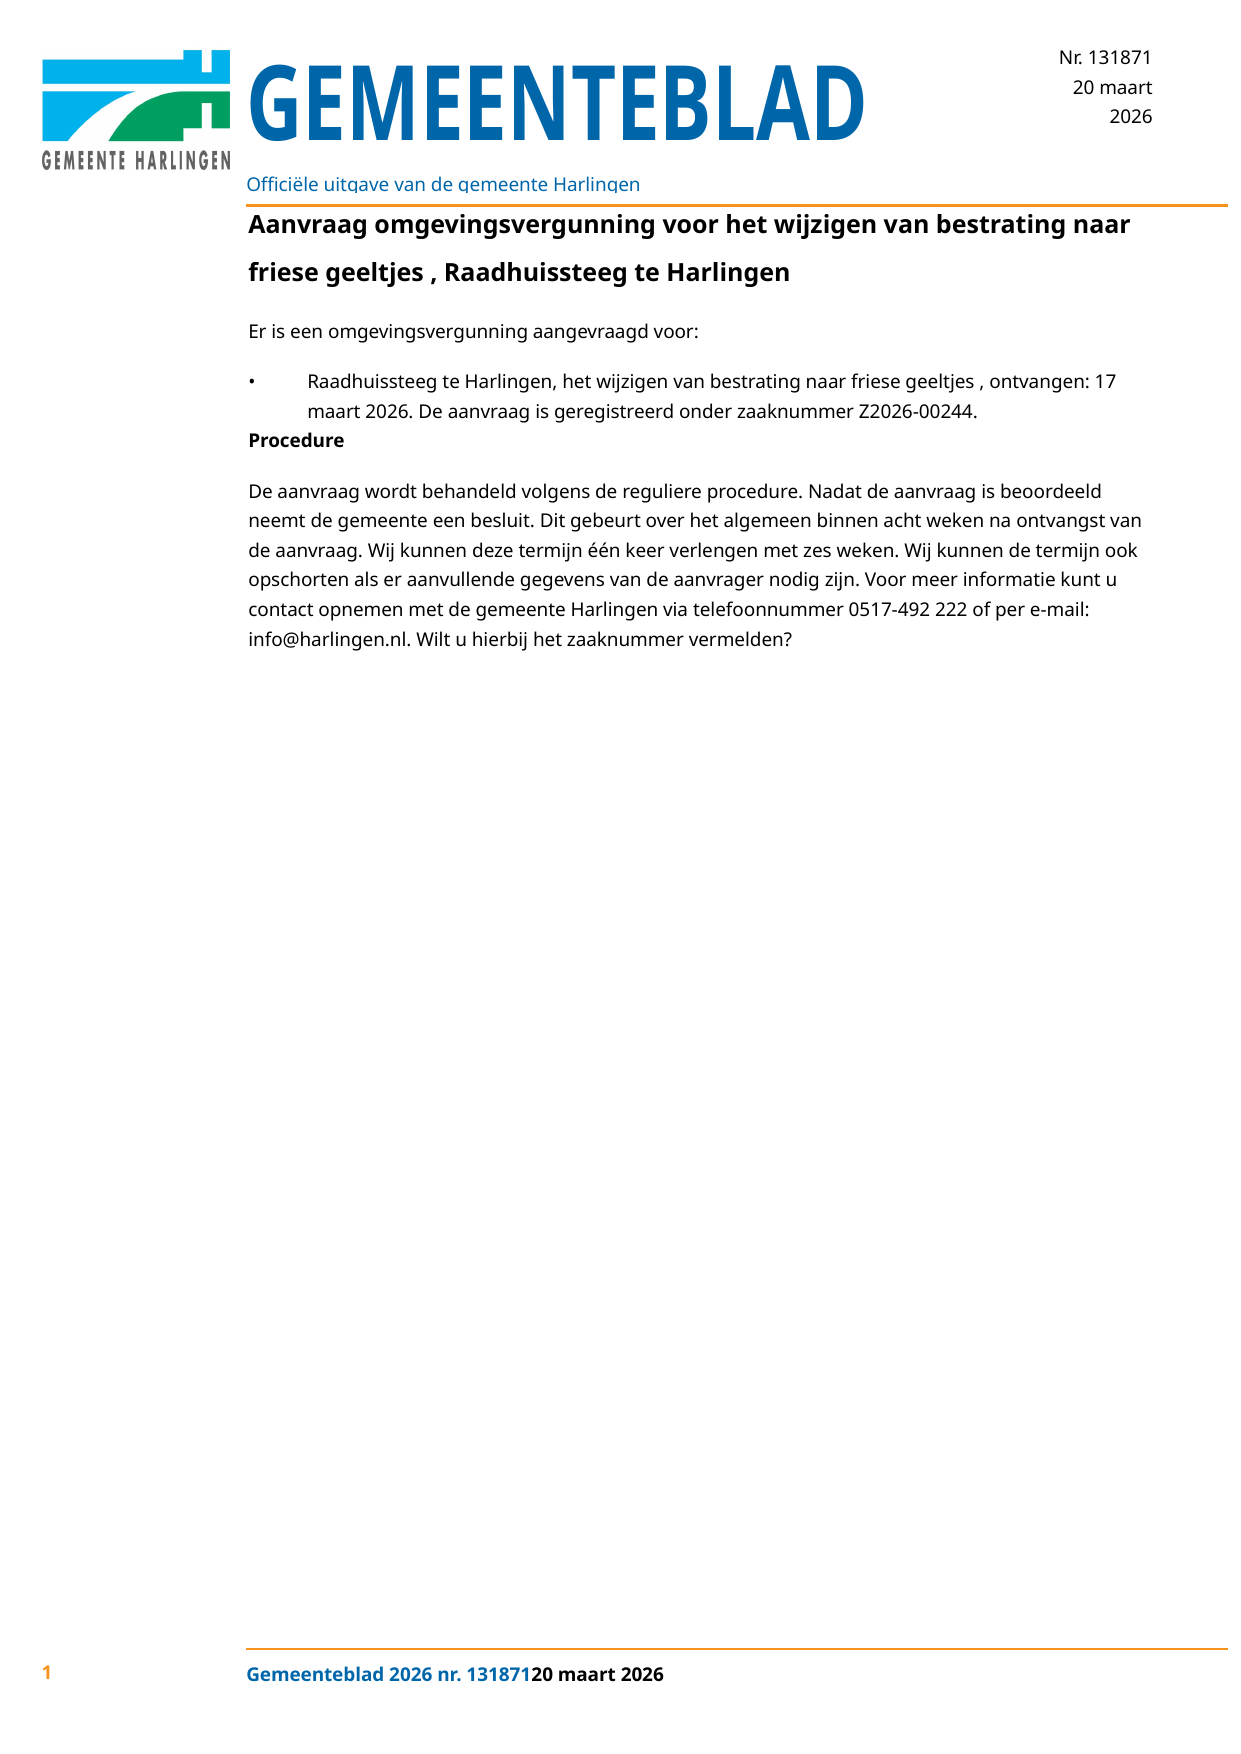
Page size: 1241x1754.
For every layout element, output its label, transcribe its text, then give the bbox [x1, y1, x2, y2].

text De aanvraag wordt behandeld volgens de reguliere procedure. Nadat de aanvraag is beoordeeld neemt de gemeente een besluit. Dit gebeurt over het algemeen binnen acht weken na ontvangst van de aanvraag. Wij kunnen deze termijn één keer verlengen met zes weken. Wij kunnen de termijn ook opschorten als er aanvullende gegevens van de aanvrager nodig zijn. Voor meer informatie kunt u contact opnemen met de gemeente Harlingen via telefoonnummer 0517-492 222 of per e-mail: info@harlingen.nl. Wilt u hierbij het zaaknummer vermelden? [248, 478, 1152, 652]
text Procedure [248, 427, 1152, 453]
list Raadhuissteeg te Harlingen, het wijzigen van bestrating naar friese geeltjes , ontvangen: 17 maart 2026. De aanvraag is geregistreerd onder zaaknummer Z2026-00244. [248, 368, 1152, 424]
text Er is een omgevingsvergunning aangevraagd voor: [248, 318, 1152, 344]
text Aanvraag omgevingsvergunning voor het wijzigen van bestrating naar friese geeltjes , Raadhuissteeg te Harlingen [248, 207, 1152, 288]
picture [41, 47, 231, 172]
